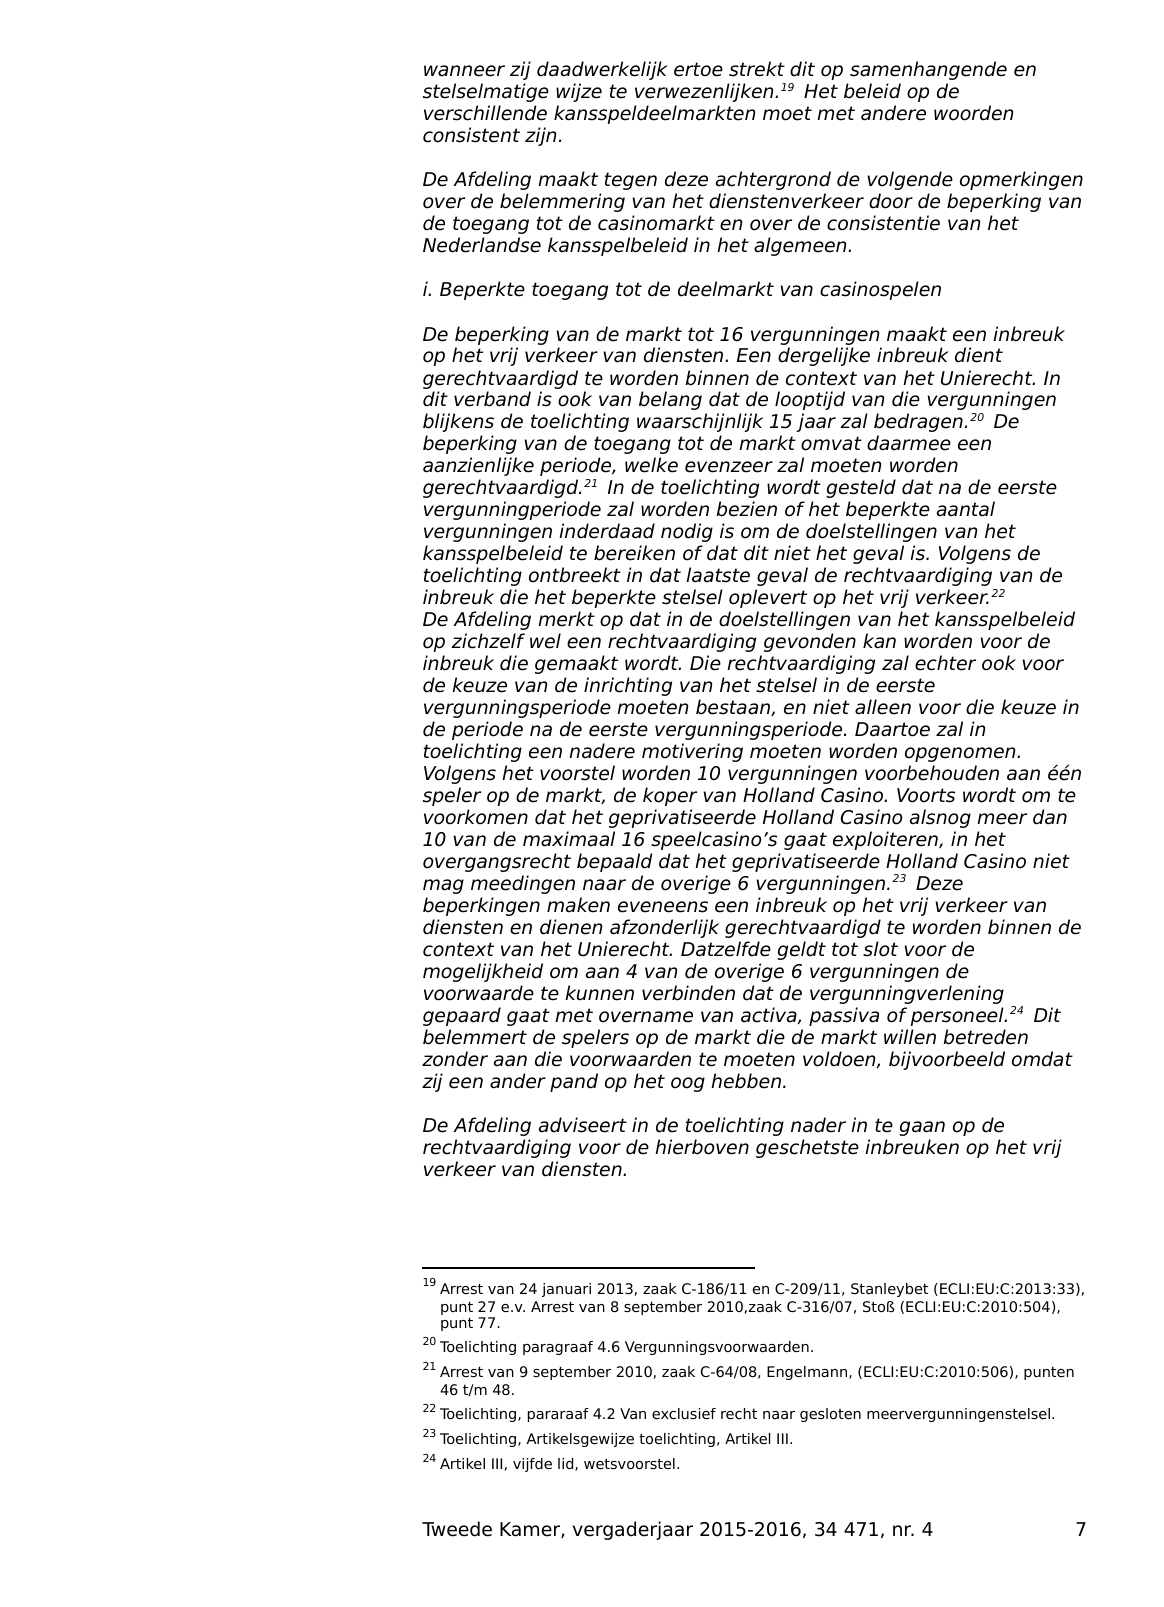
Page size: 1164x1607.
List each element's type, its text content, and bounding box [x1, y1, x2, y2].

text De beperking van de markt tot 16 vergunningen maakt een inbreuk op het vrij verkeer van diensten. Een dergelijke inbreuk dient gerechtvaardigd te worden binnen de context van het Unierecht. In dit verband is ook van belang dat de looptijd van die vergunningen blijkens de toelichting waarschijnlijk 15 jaar zal bedragen. De beperking van de toegang tot de markt omvat daarmee een aanzienlijke periode, welke evenzeer zal moeten worden gerechtvaardigd. In de toelichting wordt gesteld dat na de eerste vergunningperiode zal worden bezien of het beperkte aantal vergunningen inderdaad nodig is om de doelstellingen van het kansspelbeleid te bereiken of dat dit niet het geval is. Volgens de toelichting ontbreekt in dat laatste geval de rechtvaardiging van de inbreuk die het beperkte stelsel oplevert op het vrij verkeer. [422, 323, 1087, 609]
text Volgens het voorstel worden 10 vergunningen voorbehouden aan één speler op de markt, de koper van Holland Casino. Voorts wordt om te voorkomen dat het geprivatiseerde Holland Casino alsnog meer dan 10 van de maximaal 16 speelcasino’s gaat exploiteren, in het overgangsrecht bepaald dat het geprivatiseerde Holland Casino niet mag meedingen naar de overige 6 vergunningen. Deze beperkingen maken eveneens een inbreuk op het vrij verkeer van diensten en dienen afzonderlijk gerechtvaardigd te worden binnen de context van het Unierecht. Datzelfde geldt tot slot voor de mogelijkheid om aan 4 van de overige 6 vergunningen de voorwaarde te kunnen verbinden dat de vergunningverlening gepaard gaat met overname van activa, passiva of personeel. Dit belemmert de spelers op de markt die de markt willen betreden zonder aan die voorwaarden te moeten voldoen, bijvoorbeeld omdat zij een ander pand op het oog hebben. [422, 763, 1087, 1093]
text De Afdeling merkt op dat in de doelstellingen van het kansspelbeleid op zichzelf wel een rechtvaardiging gevonden kan worden voor de inbreuk die gemaakt wordt. Die rechtvaardiging zal echter ook voor de keuze van de inrichting van het stelsel in de eerste vergunningsperiode moeten bestaan, en niet alleen voor die keuze in de periode na de eerste vergunningsperiode. Daartoe zal in toelichting een nadere motivering moeten worden opgenomen. [422, 609, 1087, 763]
text Toelichting, Artikelsgewijze toelichting, Artikel III. [422, 1427, 1087, 1449]
text Toelichting, pararaaf 4.2 Van exclusief recht naar gesloten meervergunningenstelsel. [422, 1402, 1087, 1424]
text Artikel III, vijfde lid, wetsvoorstel. [422, 1452, 1087, 1474]
text wanneer zij daadwerkelijk ertoe strekt dit op samenhangende en stelselmatige wijze te verwezenlijken. Het beleid op de verschillende kansspeldeelmarkten moet met andere woorden consistent zijn. [422, 59, 1087, 147]
subtitle i. Beperkte toegang tot de deelmarkt van casinospelen [422, 279, 1087, 301]
text Toelichting paragraaf 4.6 Vergunningsvoorwaarden. [422, 1335, 1087, 1357]
text De Afdeling maakt tegen deze achtergrond de volgende opmerkingen over de belemmering van het dienstenverkeer door de beperking van de toegang tot de casinomarkt en over de consistentie van het Nederlandse kansspelbeleid in het algemeen. [422, 169, 1087, 257]
text De Afdeling adviseert in de toelichting nader in te gaan op de rechtvaardiging voor de hierboven geschetste inbreuken op het vrij verkeer van diensten. [422, 1115, 1087, 1181]
text Arrest van 24 januari 2013, zaak C-186/11 en C-209/11, Stanleybet (ECLI:EU:C:2013:33), punt 27 e.v. Arrest van 8 september 2010,zaak C-316/07, Stoß (ECLI:EU:C:2010:504), punt 77. [422, 1277, 1087, 1332]
text Arrest van 9 september 2010, zaak C-64/08, Engelmann, (ECLI:EU:C:2010:506), punten 46 t/m 48. [422, 1360, 1087, 1399]
